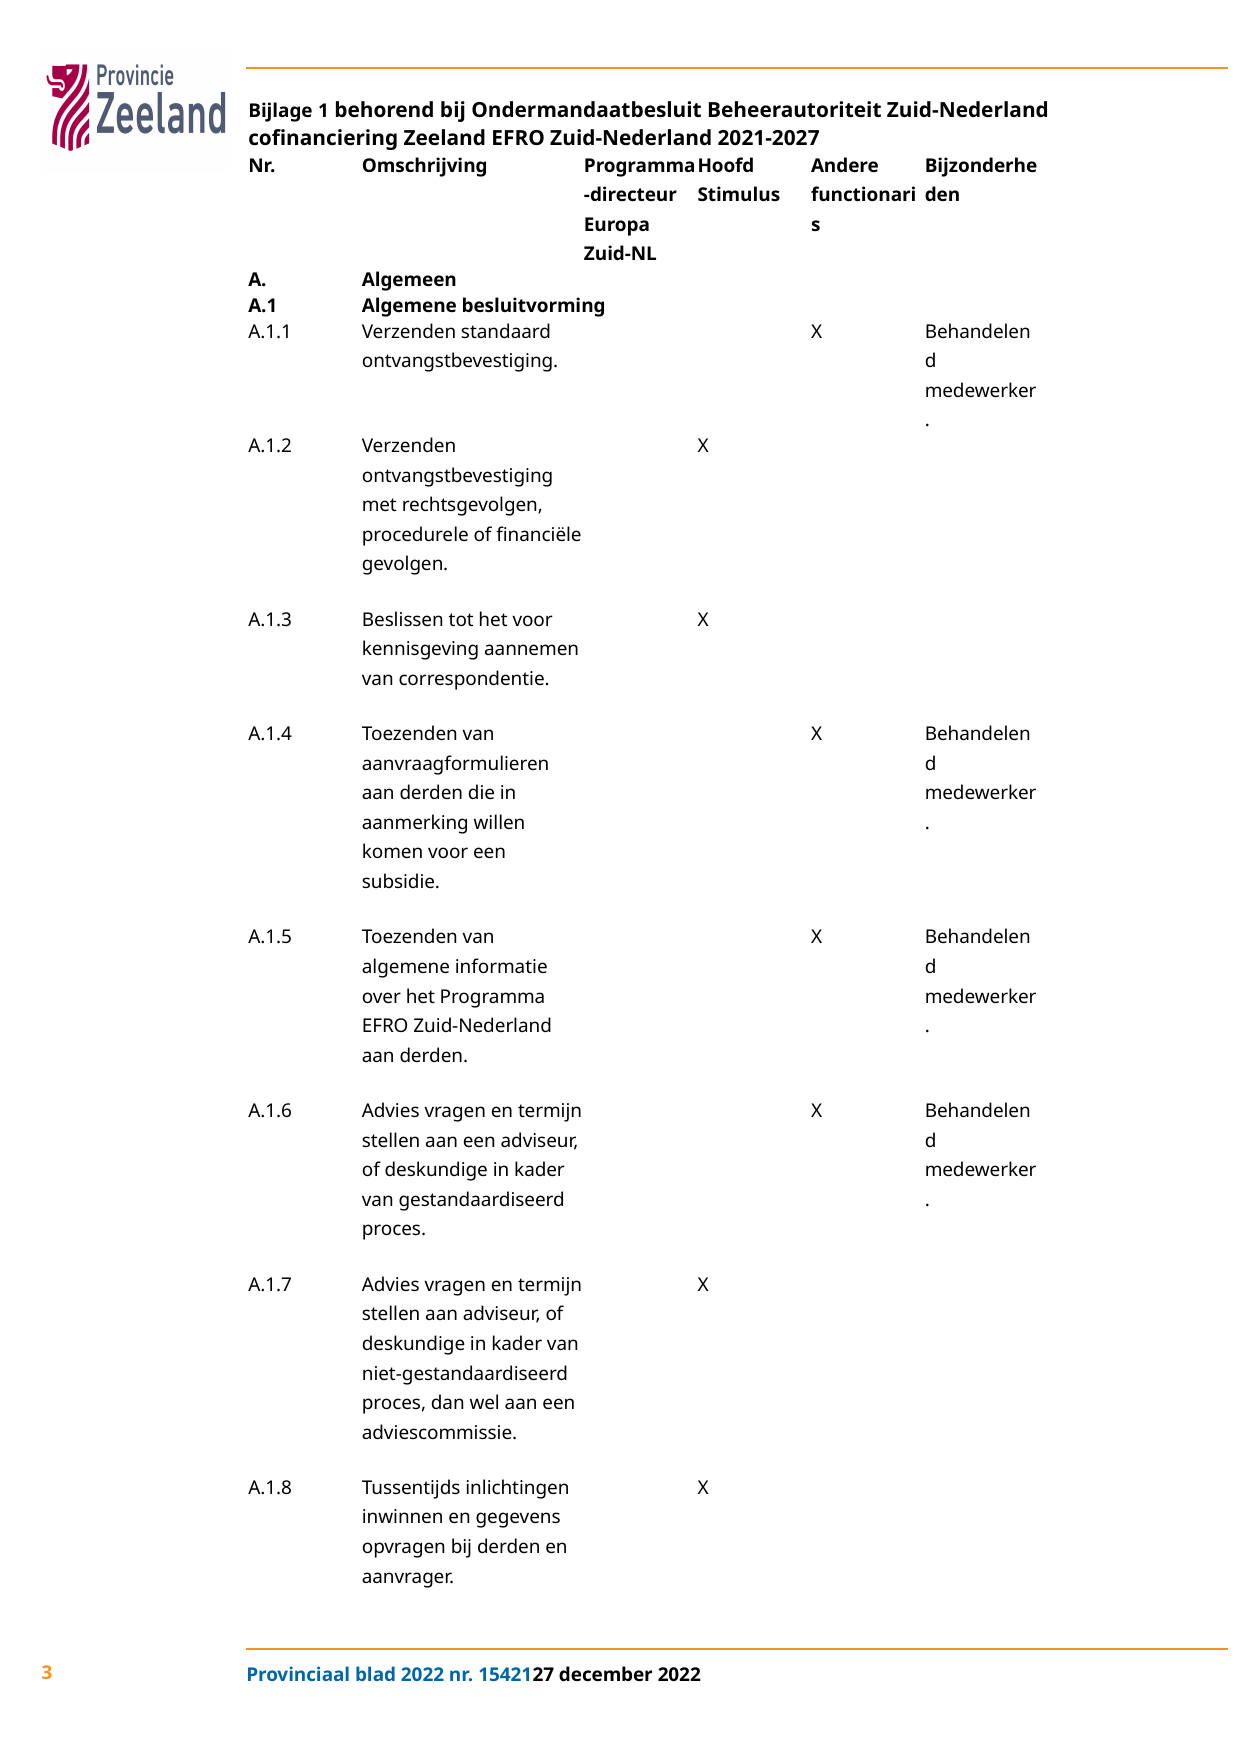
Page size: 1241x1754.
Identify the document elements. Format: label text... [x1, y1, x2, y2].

table_cell X [697, 606, 811, 720]
table_cell Algemene besluitvorming [362, 292, 1152, 318]
table_header Bijzonderheden [925, 152, 1038, 266]
table_cell [697, 1097, 811, 1271]
table_cell A.1.1 [248, 318, 362, 432]
table_header Nr. [248, 152, 362, 266]
table_cell [697, 720, 811, 924]
table_cell Behandelend medewerker. [925, 1097, 1038, 1271]
table_cell A.1.2 [248, 432, 362, 606]
table_cell [584, 720, 697, 924]
table_cell [584, 606, 697, 720]
table_cell [584, 318, 697, 432]
table_header Hoofd Stimulus [697, 152, 811, 266]
table_cell Algemeen [362, 266, 1152, 292]
table_cell A.1.8 [248, 1474, 362, 1589]
table_header Programma-directeur Europa Zuid-NL [584, 152, 697, 266]
table_header Andere functionaris [811, 152, 924, 266]
table_cell [584, 432, 697, 606]
table_cell [925, 1271, 1038, 1474]
table_cell X [811, 318, 924, 432]
table_header Omschrijving [362, 152, 584, 266]
table_cell [584, 924, 697, 1097]
table_cell A.1 [248, 292, 362, 318]
table_cell X [811, 720, 924, 924]
table_cell X [811, 924, 924, 1097]
table_cell [584, 1474, 697, 1589]
table_cell [584, 1097, 697, 1271]
table_cell A. [248, 266, 362, 292]
picture [41, 47, 231, 172]
table_cell A.1.7 [248, 1271, 362, 1474]
table_cell [925, 606, 1038, 720]
table_cell A.1.5 [248, 924, 362, 1097]
table_cell Advies vragen en termijn stellen aan een adviseur, of deskundige in kader van gestandaardiseerd proces. [362, 1097, 584, 1271]
table_cell X [697, 1271, 811, 1474]
table_cell [697, 318, 811, 432]
table_cell Behandelend medewerker. [925, 318, 1038, 432]
table_cell X [811, 1097, 924, 1271]
table_cell [925, 432, 1038, 606]
table_cell Verzenden ontvangstbevestiging met rechtsgevolgen, procedurele of financiële gevolgen. [362, 432, 584, 606]
text Bijlage 1 behorend bij Ondermandaatbesluit Beheerautoriteit Zuid-Nederland cofinanciering Zeeland EFRO Zuid-Nederland 2021-2027 [248, 95, 1152, 152]
table_cell X [697, 432, 811, 606]
table_cell [697, 924, 811, 1097]
table_cell Behandelend medewerker. [925, 924, 1038, 1097]
table_cell Toezenden van aanvraagformulieren aan derden die in aanmerking willen komen voor een subsidie. [362, 720, 584, 924]
table_cell [811, 432, 924, 606]
table_cell A.1.4 [248, 720, 362, 924]
table_cell [811, 1271, 924, 1474]
table_cell A.1.3 [248, 606, 362, 720]
table_cell Tussentijds inlichtingen inwinnen en gegevens opvragen bij derden en aanvrager. [362, 1474, 584, 1589]
table_cell Verzenden standaard ontvangstbevestiging. [362, 318, 584, 432]
table_cell Toezenden van algemene informatie over het Programma EFRO Zuid-Nederland aan derden. [362, 924, 584, 1097]
table_cell Behandelend medewerker. [925, 720, 1038, 924]
table_cell [925, 1474, 1038, 1589]
table_cell A.1.6 [248, 1097, 362, 1271]
table_cell [811, 606, 924, 720]
table_cell Advies vragen en termijn stellen aan adviseur, of deskundige in kader van niet-gestandaardiseerd proces, dan wel aan een adviescommissie. [362, 1271, 584, 1474]
table_cell X [697, 1474, 811, 1589]
table_cell Beslissen tot het voor kennisgeving aannemen van correspondentie. [362, 606, 584, 720]
table_cell [811, 1474, 924, 1589]
table_cell [584, 1271, 697, 1474]
